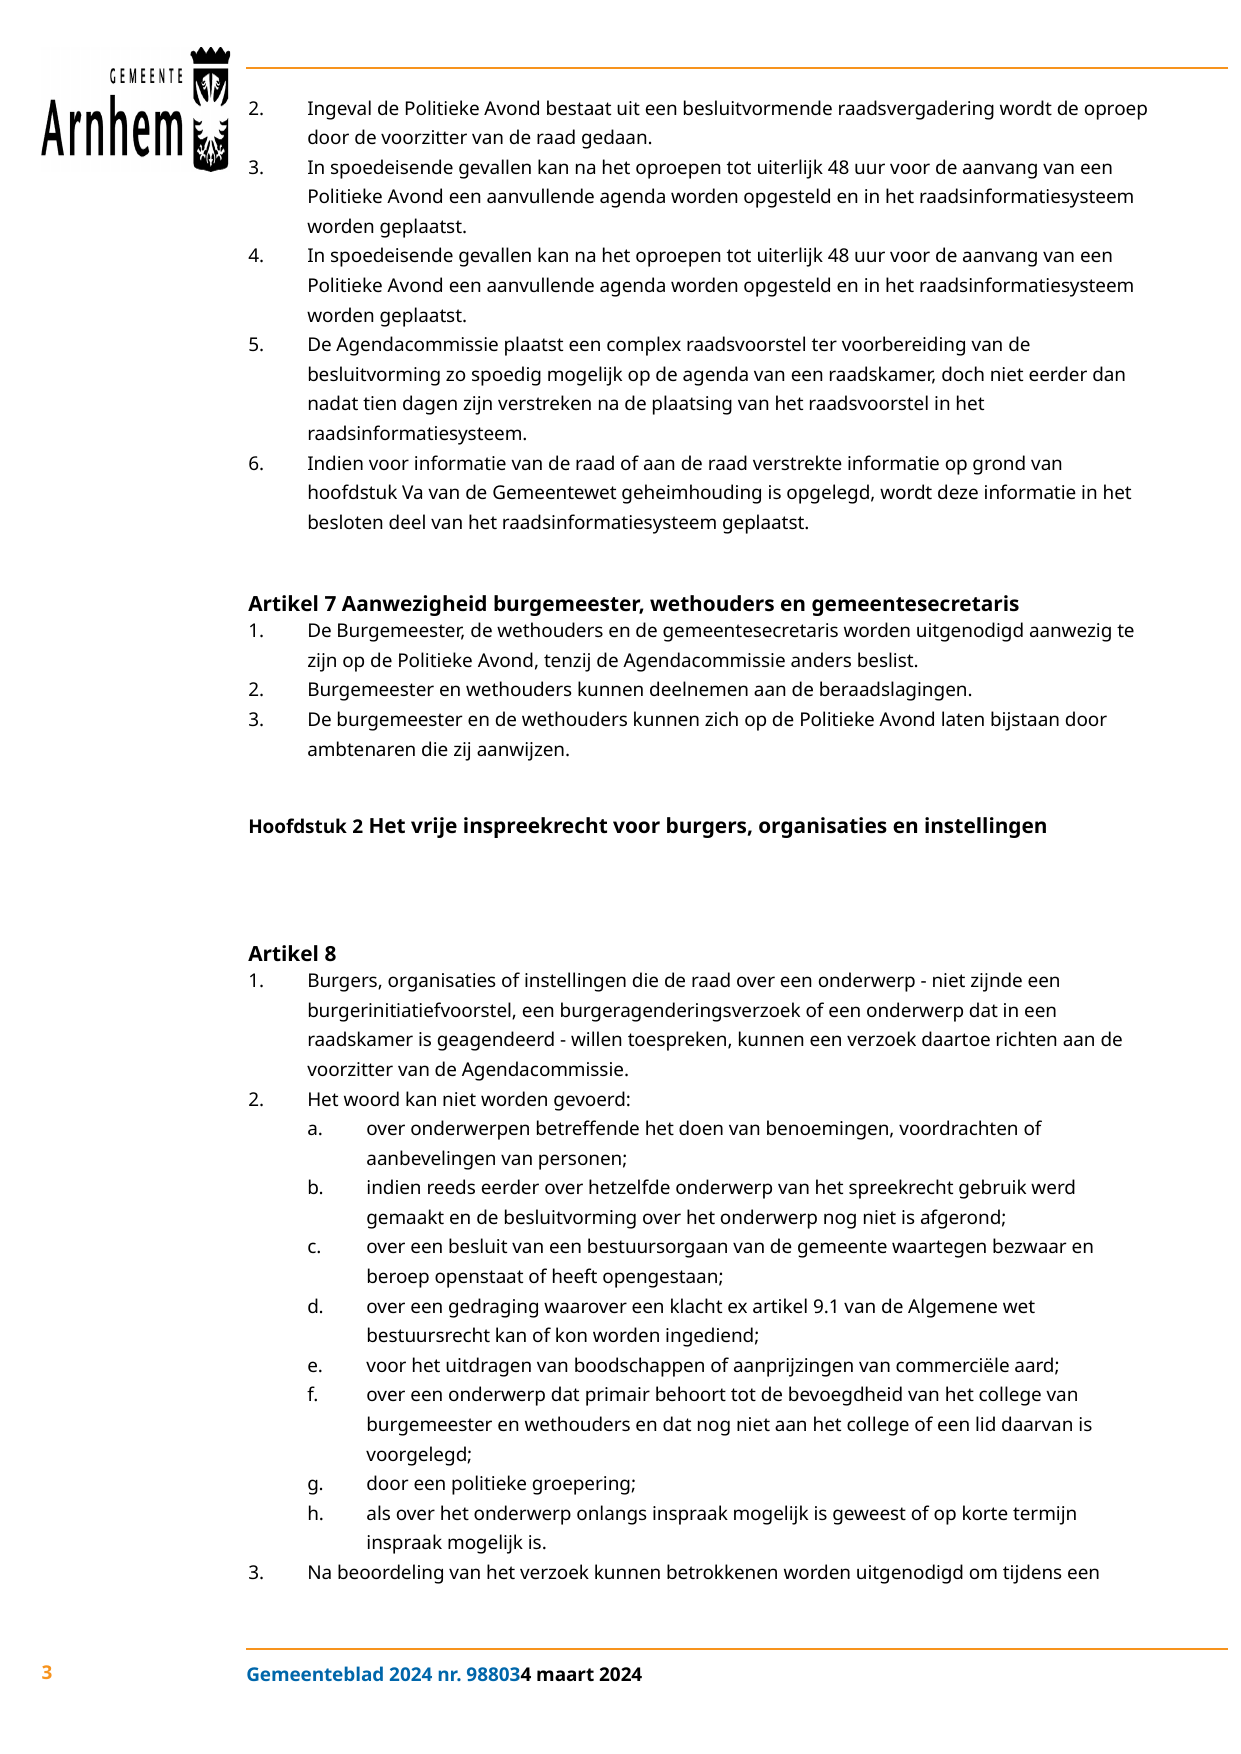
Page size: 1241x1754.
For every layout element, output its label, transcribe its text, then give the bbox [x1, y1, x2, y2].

picture [41, 47, 231, 172]
list over een gedraging waarover een klacht ex artikel 9.1 van de Algemene wet bestuursrecht kan of kon worden ingediend; [307, 1293, 1152, 1348]
list De burgemeester en de wethouders kunnen zich op de Politieke Avond laten bijstaan door ambtenaren die zij aanwijzen. [248, 706, 1152, 761]
list Ingeval de Politieke Avond bestaat uit een besluitvormende raadsvergadering wordt de oproep door de voorzitter van de raad gedaan. [248, 95, 1152, 150]
list indien reeds eerder over hetzelfde onderwerp van het spreekrecht gebruik werd gemaakt en de besluitvorming over het onderwerp nog niet is afgerond; [307, 1174, 1152, 1230]
list door een politieke groepering; [307, 1470, 1152, 1496]
text Artikel 8 [248, 939, 1152, 967]
list als over het onderwerp onlangs inspraak mogelijk is geweest of op korte termijn inspraak mogelijk is. [307, 1500, 1152, 1555]
list over een onderwerp dat primair behoort tot de bevoegdheid van het college van burgemeester en wethouders en dat nog niet aan het college of een lid daarvan is voorgelegd; [307, 1382, 1152, 1467]
list Burgers, organisaties of instellingen die de raad over een onderwerp - niet zijnde een burgerinitiatiefvoorstel, een burgeragenderingsverzoek of een onderwerp dat in een raadskamer is geagendeerd - willen toespreken, kunnen een verzoek daartoe richten aan de voorzitter van de Agendacommissie. [248, 967, 1152, 1082]
list In spoedeisende gevallen kan na het oproepen tot uiterlijk 48 uur voor de aanvang van een Politieke Avond een aanvullende agenda worden opgesteld en in het raadsinformatiesysteem worden geplaatst. [248, 243, 1152, 328]
text Hoofdstuk 2 Het vrije inspreekrecht voor burgers, organisaties en instellingen [248, 811, 1152, 839]
list Na beoordeling van het verzoek kunnen betrokkenen worden uitgenodigd om tijdens een [248, 1559, 1152, 1585]
text Artikel 7 Aanwezigheid burgemeester, wethouders en gemeentesecretaris [248, 589, 1152, 617]
list voor het uitdragen van boodschappen of aanprijzingen van commerciële aard; [307, 1352, 1152, 1378]
list over een besluit van een bestuursorgaan van de gemeente waartegen bezwaar en beroep openstaat of heeft opengestaan; [307, 1234, 1152, 1289]
list over onderwerpen betreffende het doen van benoemingen, voordrachten of aanbevelingen van personen; [307, 1115, 1152, 1171]
list Het woord kan niet worden gevoerd: [248, 1086, 1152, 1112]
list De Burgemeester, de wethouders en de gemeentesecretaris worden uitgenodigd aanwezig te zijn op de Politieke Avond, tenzij de Agendacommissie anders beslist. [248, 617, 1152, 673]
list In spoedeisende gevallen kan na het oproepen tot uiterlijk 48 uur voor de aanvang van een Politieke Avond een aanvullende agenda worden opgesteld en in het raadsinformatiesysteem worden geplaatst. [248, 154, 1152, 239]
list Burgemeester en wethouders kunnen deelnemen aan de beraadslagingen. [248, 677, 1152, 702]
list De Agendacommissie plaatst een complex raadsvoorstel ter voorbereiding van de besluitvorming zo spoedig mogelijk op de agenda van een raadskamer, doch niet eerder dan nadat tien dagen zijn verstreken na de plaatsing van het raadsvoorstel in het raadsinformatiesysteem. [248, 331, 1152, 446]
list Indien voor informatie van de raad of aan de raad verstrekte informatie op grond van hoofdstuk Va van de Gemeentewet geheimhouding is opgelegd, wordt deze informatie in het besloten deel van het raadsinformatiesysteem geplaatst. [248, 450, 1152, 535]
